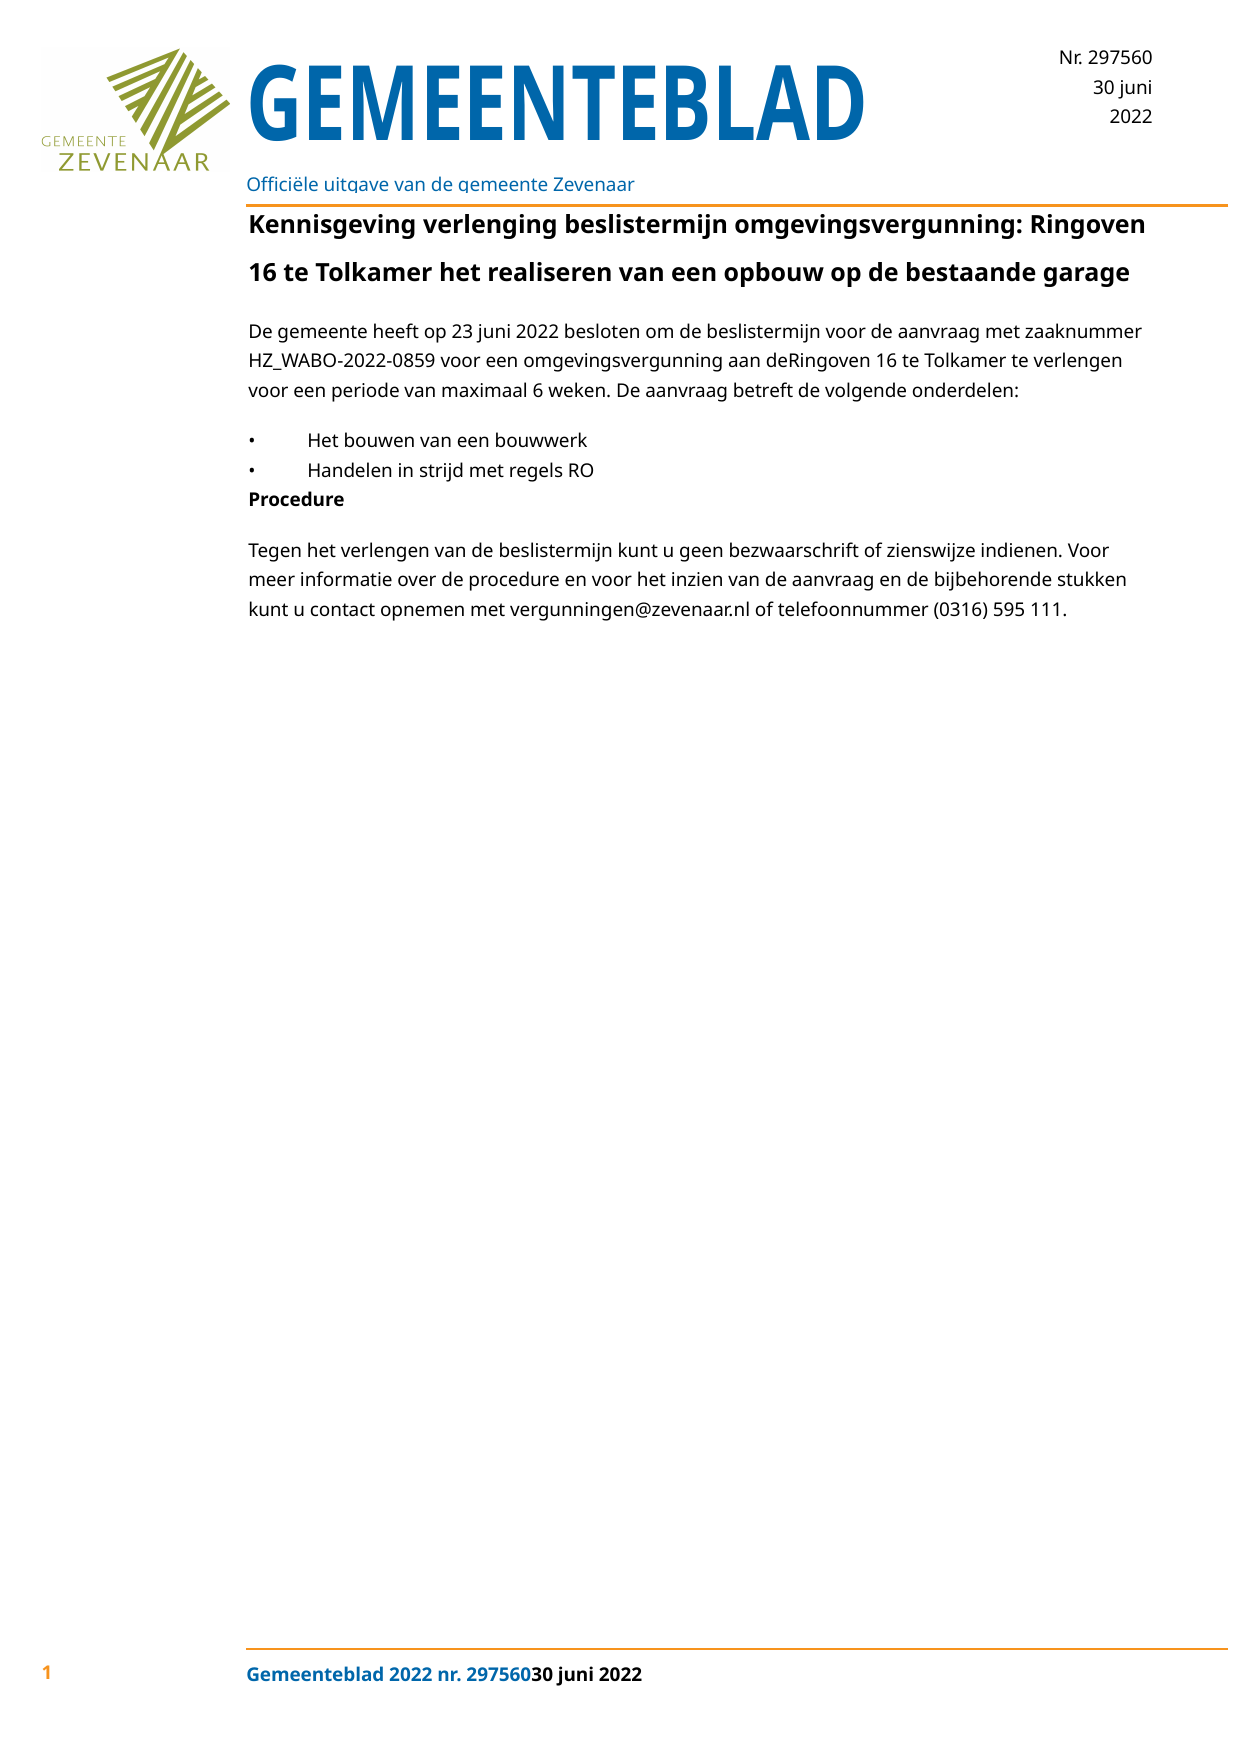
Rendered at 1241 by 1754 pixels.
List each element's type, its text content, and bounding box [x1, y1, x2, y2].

text Tegen het verlengen van de beslistermijn kunt u geen bezwaarschrift of zienswijze indienen. Voor meer informatie over de procedure en voor het inzien van de aanvraag en de bijbehorende stukken kunt u contact opnemen met vergunningen@zevenaar.nl of telefoonnummer (0316) 595 111. [248, 537, 1152, 622]
list Handelen in strijd met regels RO [248, 457, 1152, 483]
text De gemeente heeft op 23 juni 2022 besloten om de beslistermijn voor de aanvraag met zaaknummer HZ_WABO-2022-0859 voor een omgevingsvergunning aan deRingoven 16 te Tolkamer te verlengen voor een periode van maximaal 6 weken. De aanvraag betreft de volgende onderdelen: [248, 318, 1152, 403]
list Het bouwen van een bouwwerk [248, 427, 1152, 453]
text Procedure [248, 487, 1152, 512]
picture [41, 47, 231, 172]
text Kennisgeving verlenging beslistermijn omgevingsvergunning: Ringoven 16 te Tolkamer het realiseren van een opbouw op de bestaande garage [248, 207, 1152, 288]
